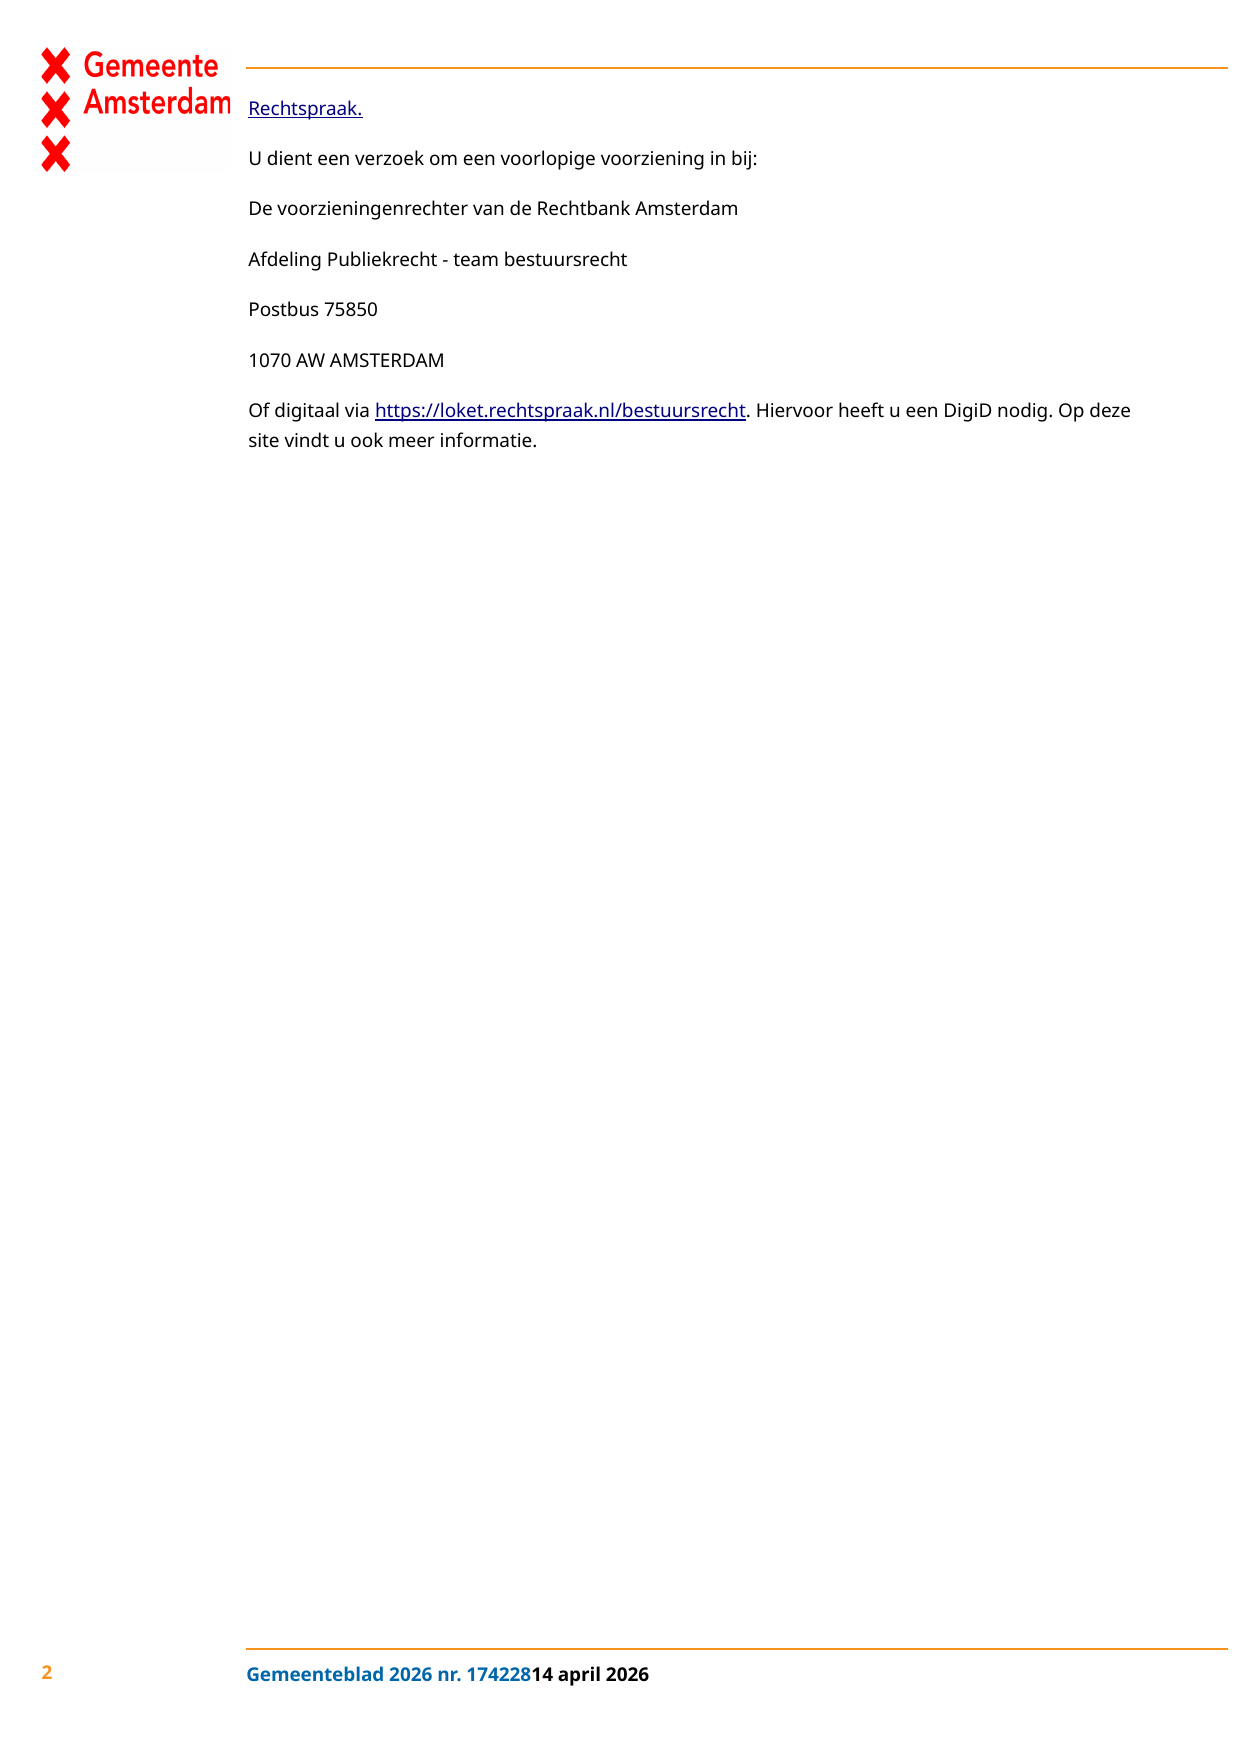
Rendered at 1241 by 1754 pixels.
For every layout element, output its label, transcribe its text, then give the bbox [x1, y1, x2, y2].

text Rechtspraak. [248, 95, 1152, 121]
text Afdeling Publiekrecht - team bestuursrecht [248, 246, 1152, 272]
text Of digitaal via https://loket.rechtspraak.nl/bestuursrecht. Hiervoor heeft u een DigiD nodig. Op deze site vindt u ook meer informatie. [248, 397, 1152, 453]
picture [41, 47, 231, 172]
text Postbus 75850 [248, 296, 1152, 322]
text De voorzieningenrechter van de Rechtbank Amsterdam [248, 196, 1152, 221]
text 1070 AW AMSTERDAM [248, 347, 1152, 373]
text U dient een verzoek om een voorlopige voorziening in bij: [248, 145, 1152, 171]
